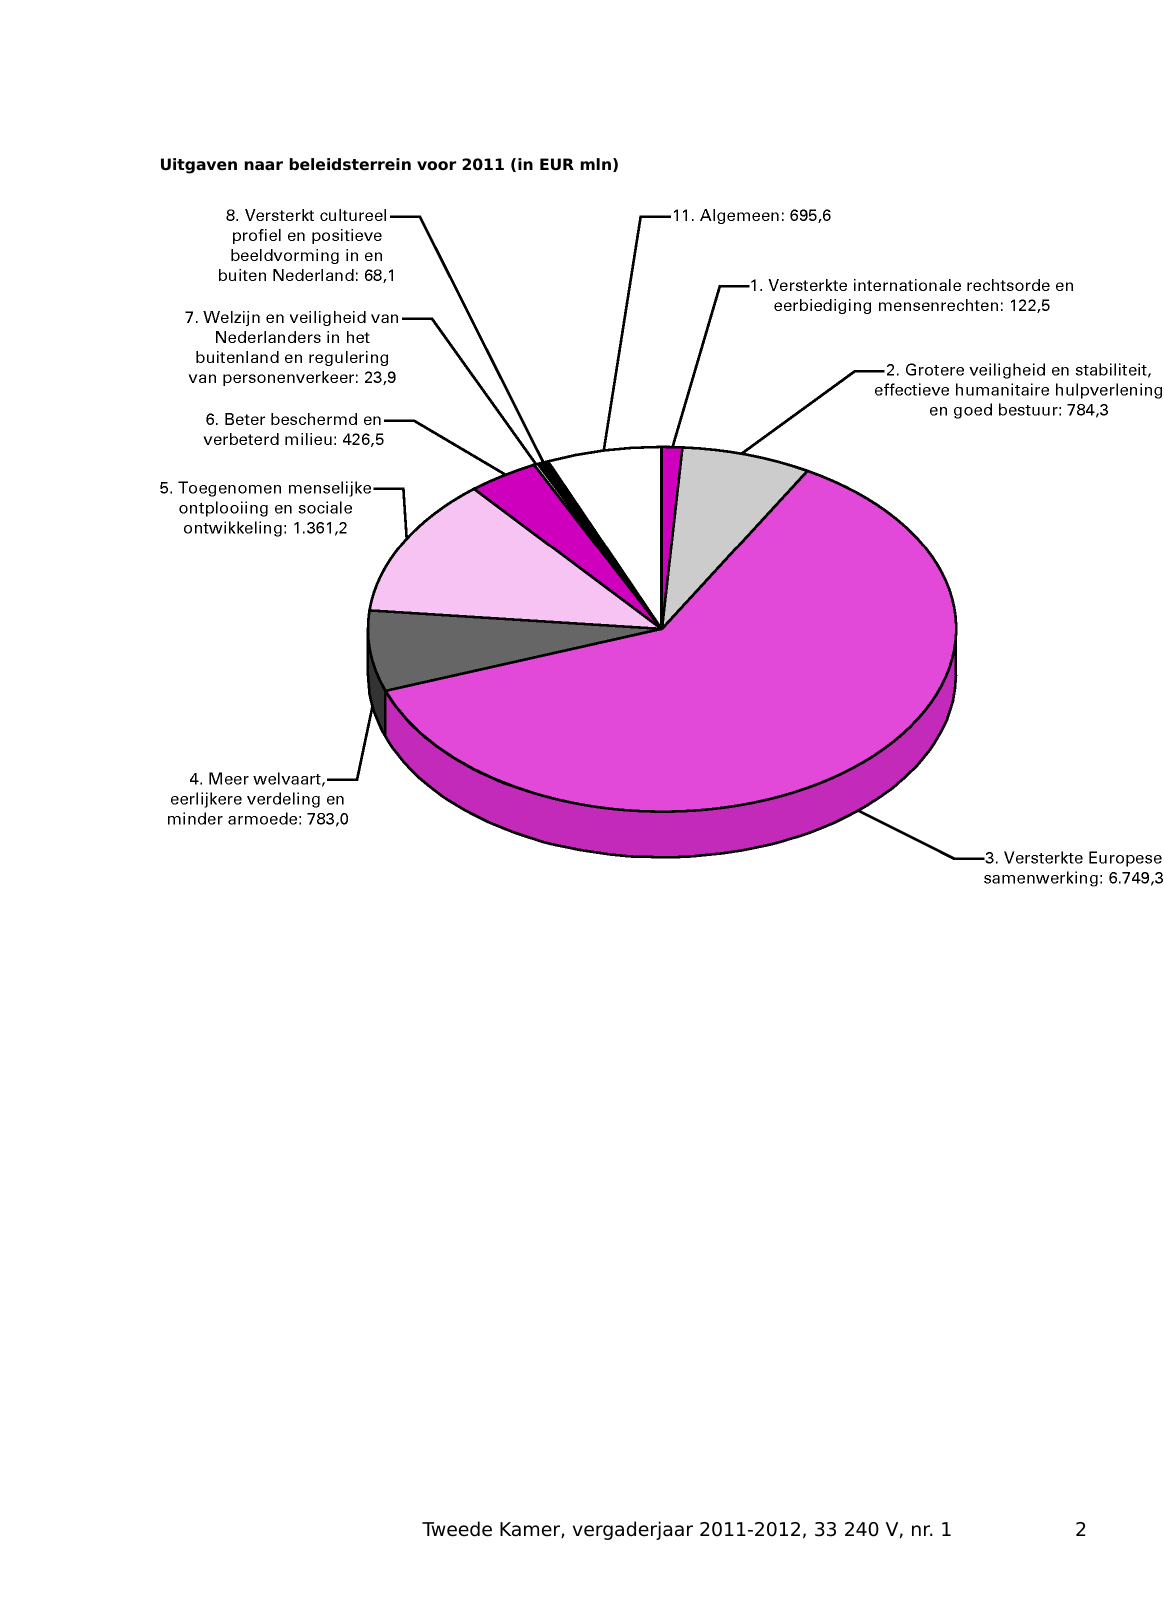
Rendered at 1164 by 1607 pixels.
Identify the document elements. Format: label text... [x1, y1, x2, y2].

picture [159, 207, 1164, 887]
text Uitgaven naar beleidsterrein voor 2011 (in EUR mln) [159, 156, 1163, 174]
